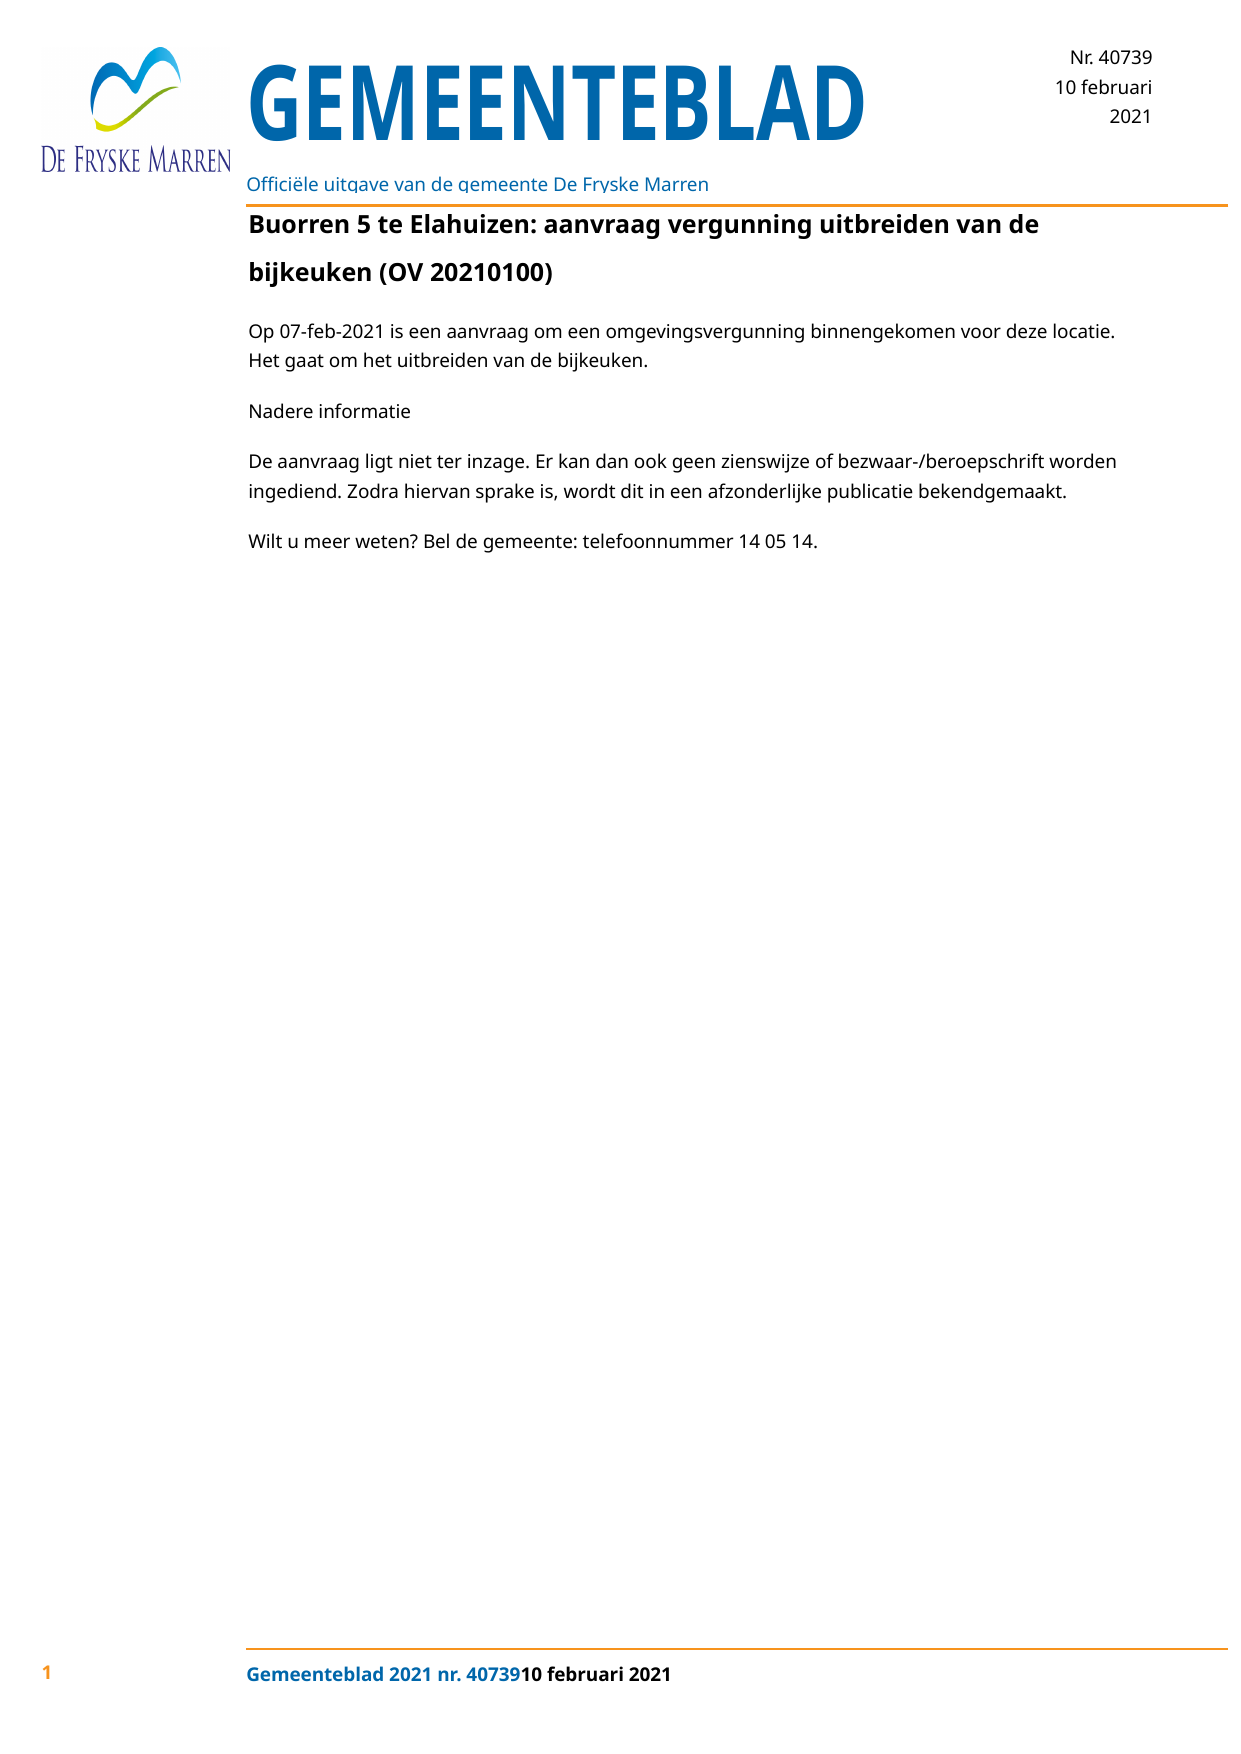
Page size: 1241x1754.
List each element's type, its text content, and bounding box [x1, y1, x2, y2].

text Wilt u meer weten? Bel de gemeente: telefoonnummer 14 05 14. [248, 528, 1152, 554]
text Buorren 5 te Elahuizen: aanvraag vergunning uitbreiden van de bijkeuken (OV 20210100) [248, 207, 1152, 288]
text De aanvraag ligt niet ter inzage. Er kan dan ook geen zienswijze of bezwaar-/beroepschrift worden ingediend. Zodra hiervan sprake is, wordt dit in een afzonderlijke publicatie bekendgemaakt. [248, 448, 1152, 504]
text Op 07-feb-2021 is een aanvraag om een omgevingsvergunning binnengekomen voor deze locatie. Het gaat om het uitbreiden van de bijkeuken. [248, 318, 1152, 373]
text Nadere informatie [248, 398, 1152, 424]
picture [41, 47, 231, 172]
